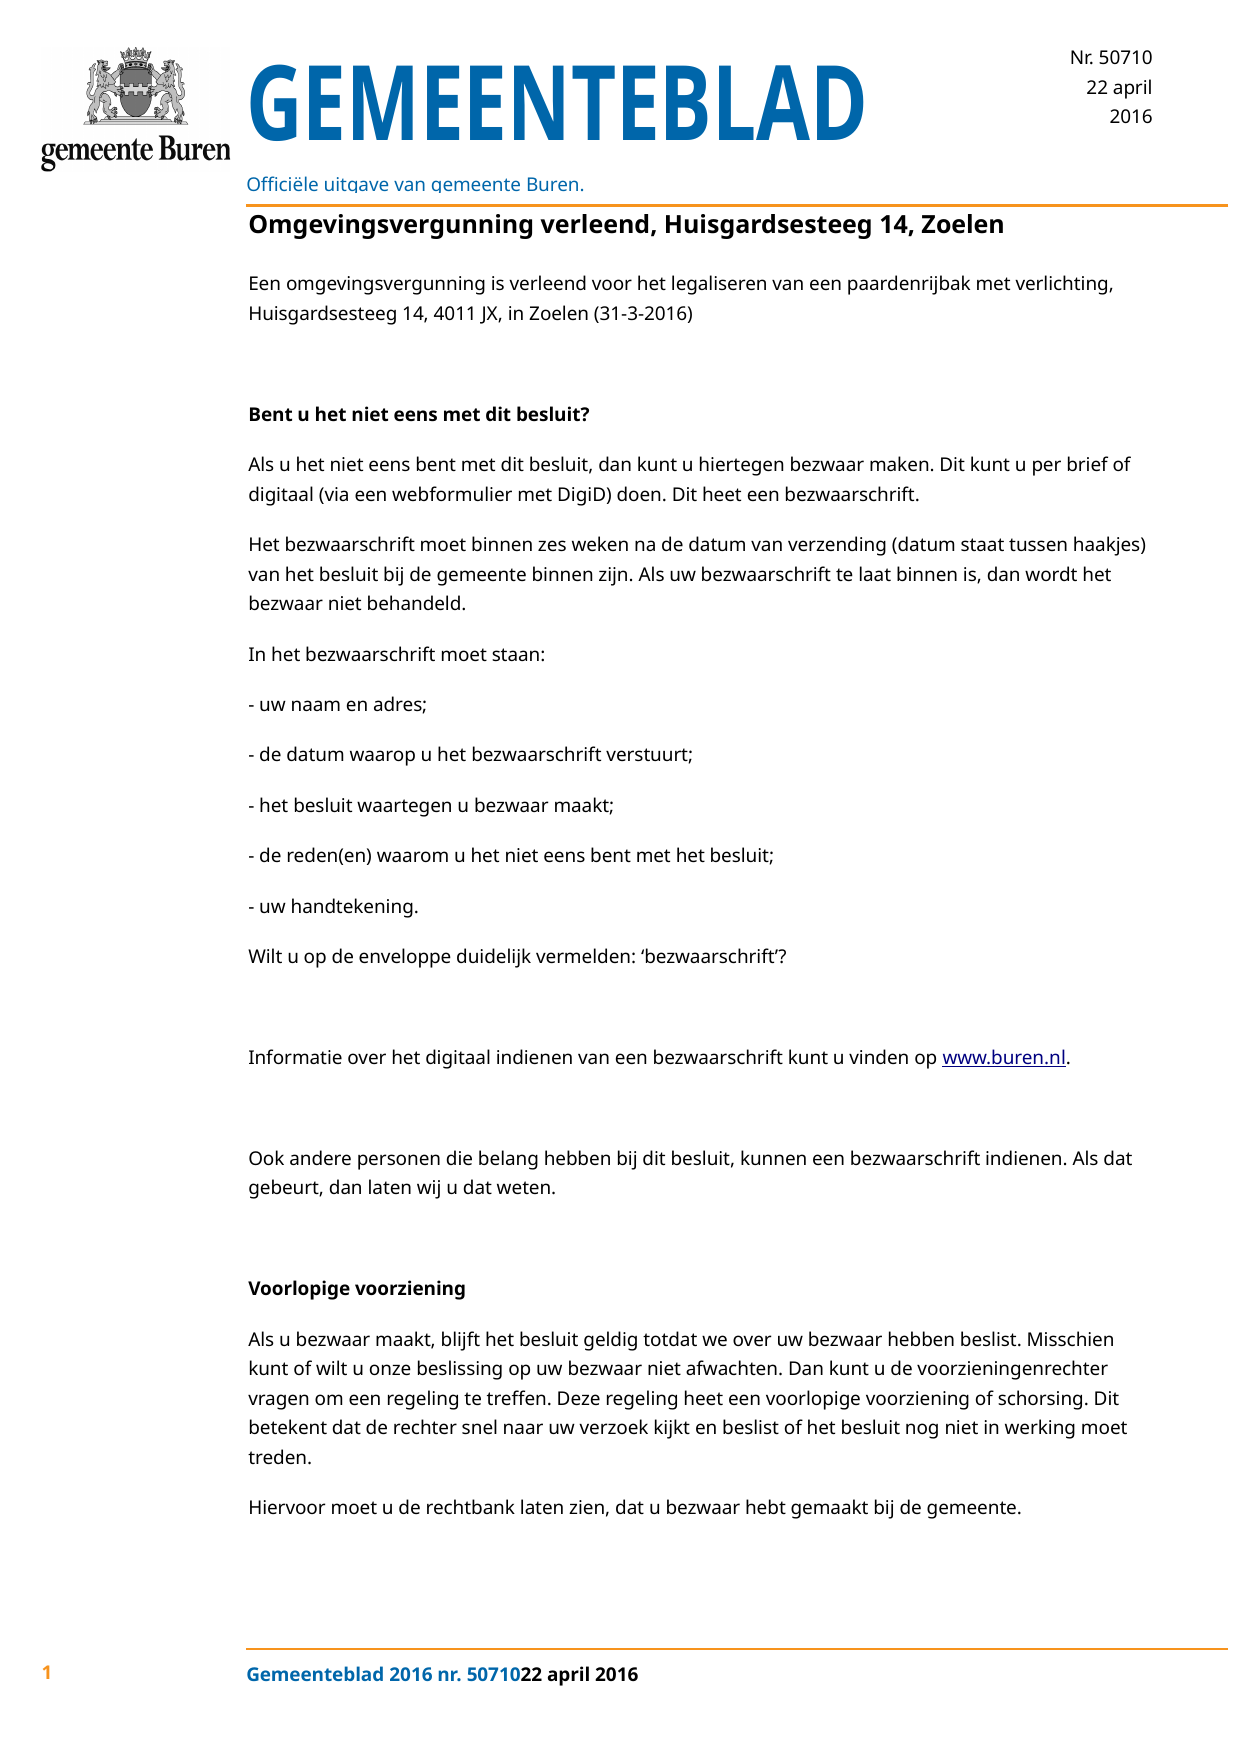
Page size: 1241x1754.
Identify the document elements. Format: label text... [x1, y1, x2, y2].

text Wilt u op de enveloppe duidelijk vermelden: ‘bezwaarschrift’? [248, 943, 1152, 969]
text Het bezwaarschrift moet binnen zes weken na de datum van verzending (datum staat tussen haakjes) van het besluit bij de gemeente binnen zijn. Als uw bezwaarschrift te laat binnen is, dan wordt het bezwaar niet behandeld. [248, 531, 1152, 616]
text Ook andere personen die belang hebben bij dit besluit, kunnen een bezwaarschrift indienen. Als dat gebeurt, dan laten wij u dat weten. [248, 1145, 1152, 1200]
picture [41, 47, 231, 172]
text - het besluit waartegen u bezwaar maakt; [248, 792, 1152, 818]
text Omgevingsvergunning verleend, Huisgardsesteeg 14, Zoelen [248, 207, 1152, 241]
text Als u het niet eens bent met dit besluit, dan kunt u hiertegen bezwaar maken. Dit kunt u per brief of digitaal (via een webformulier met DigiD) doen. Dit heet een bezwaarschrift. [248, 451, 1152, 506]
text Hiervoor moet u de rechtbank laten zien, dat u bezwaar hebt gemaakt bij de gemeente. [248, 1494, 1152, 1520]
text Als u bezwaar maakt, blijft het besluit geldig totdat we over uw bezwaar hebben beslist. Misschien kunt of wilt u onze beslissing op uw bezwaar niet afwachten. Dan kunt u de voorzieningenrechter vragen om een regeling te treffen. Deze regeling heet een voorlopige voorziening of schorsing. Dit betekent dat de rechter snel naar uw verzoek kijkt en beslist of het besluit nog niet in werking moet treden. [248, 1326, 1152, 1470]
text - uw naam en adres; [248, 691, 1152, 717]
text - uw handtekening. [248, 893, 1152, 918]
text In het bezwaarschrift moet staan: [248, 641, 1152, 666]
text Voorlopige voorziening [248, 1275, 1152, 1301]
text - de datum waarop u het bezwaarschrift verstuurt; [248, 742, 1152, 767]
text Bent u het niet eens met dit besluit? [248, 401, 1152, 426]
text Een omgevingsvergunning is verleend voor het legaliseren van een paardenrijbak met verlichting, Huisgardsesteeg 14, 4011 JX, in Zoelen (31-3-2016) [248, 270, 1152, 326]
text - de reden(en) waarom u het niet eens bent met het besluit; [248, 842, 1152, 868]
text Informatie over het digitaal indienen van een bezwaarschrift kunt u vinden op www.buren.nl. [248, 1044, 1152, 1070]
